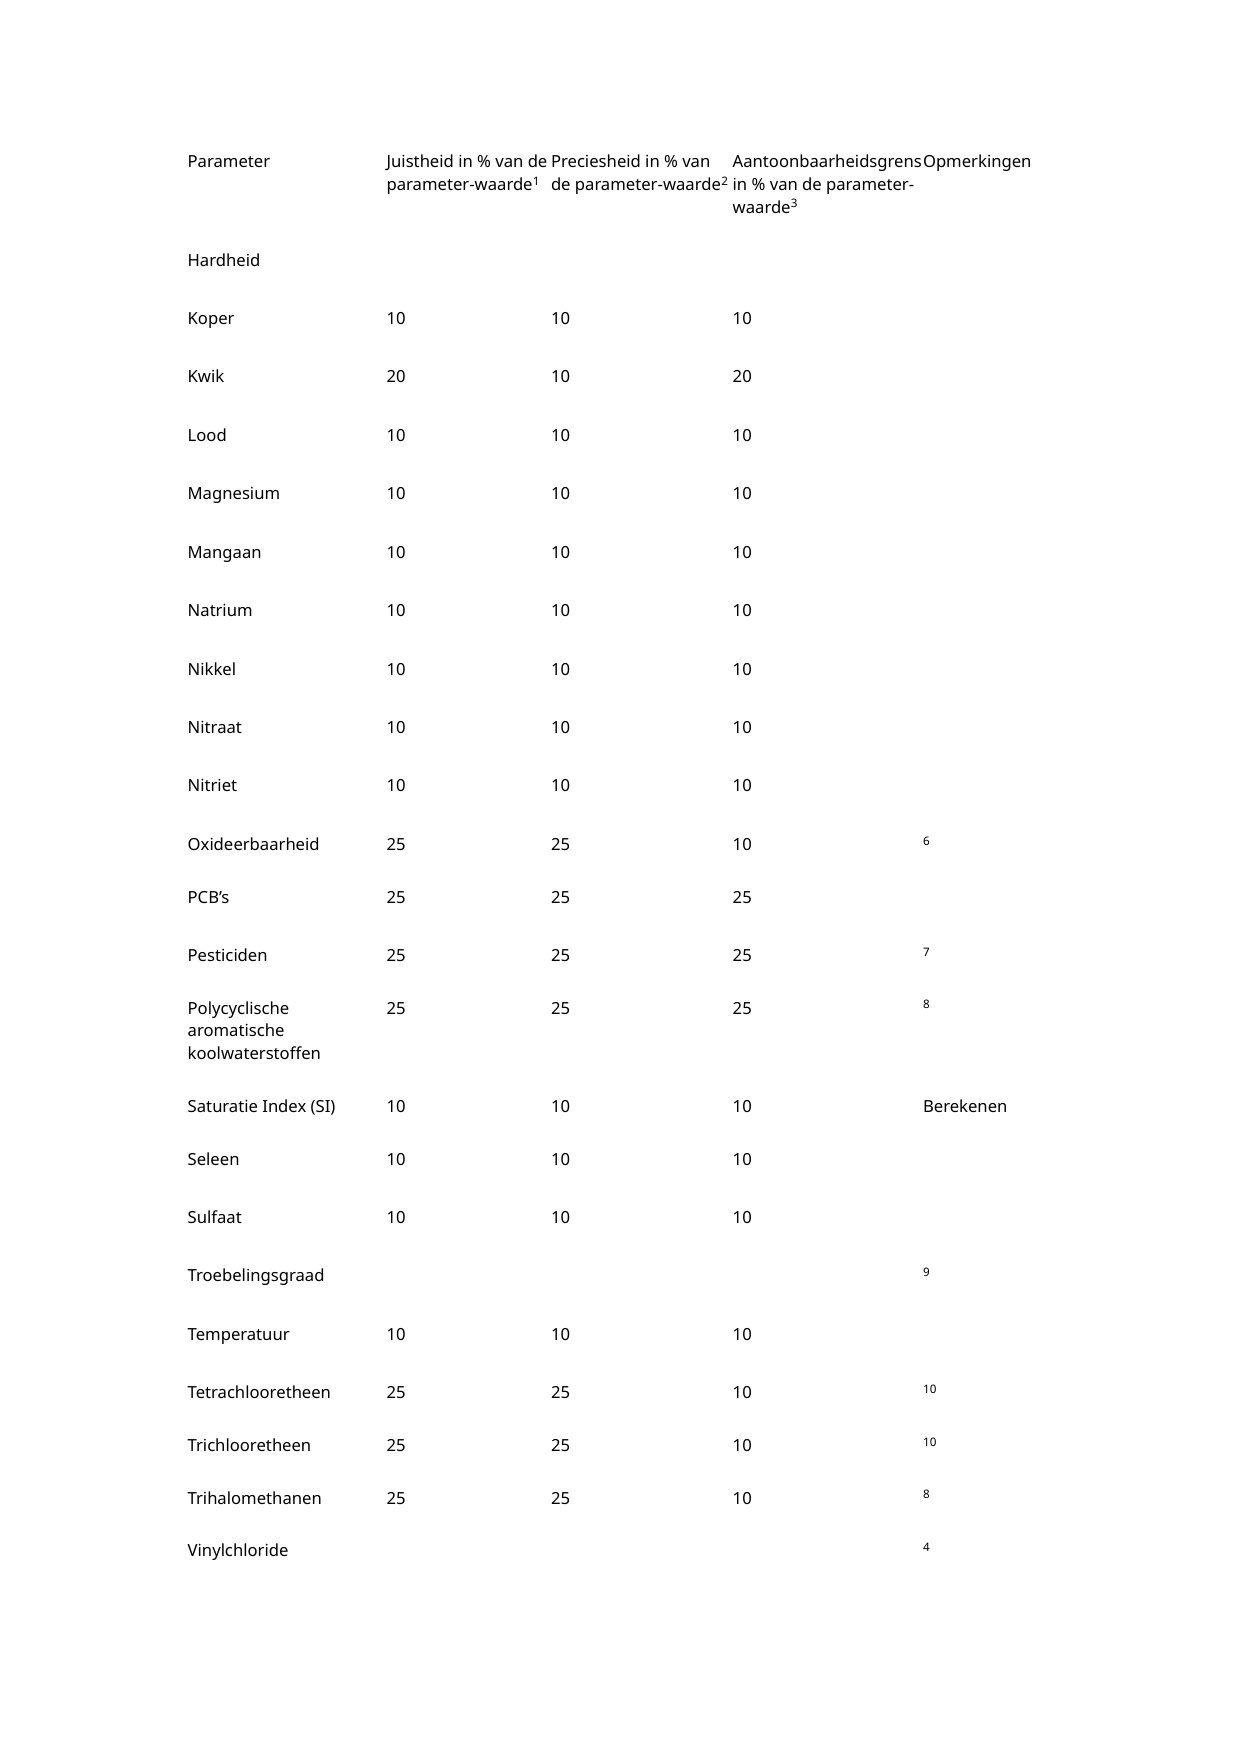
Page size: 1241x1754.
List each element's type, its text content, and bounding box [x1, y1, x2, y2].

table_cell 10 [733, 1434, 923, 1486]
table_cell Tetrachlooretheen [188, 1381, 386, 1434]
table_cell [923, 885, 1053, 944]
table_cell [923, 1206, 1053, 1264]
table_cell [923, 774, 1053, 832]
table_header Preciesheid in % van de parameter-waarde2 [551, 150, 732, 248]
table_cell 10 [386, 307, 551, 365]
table_cell 25 [551, 833, 732, 885]
table_cell 7 [923, 944, 1053, 996]
table_cell Magnesium [188, 482, 386, 540]
table_cell 10 [551, 716, 732, 774]
table_cell 10 [923, 1434, 1053, 1486]
table_cell Troebelingsgraad [188, 1264, 386, 1322]
table_cell 10 [551, 1095, 732, 1147]
table_cell [386, 248, 551, 307]
table_cell 25 [733, 944, 923, 996]
table_cell 10 [386, 482, 551, 540]
table_cell 25 [551, 944, 732, 996]
table_cell 9 [923, 1264, 1053, 1322]
table_cell [551, 1264, 732, 1322]
table_cell 10 [733, 1206, 923, 1264]
table_cell PCB’s [188, 885, 386, 944]
table_cell 10 [733, 424, 923, 482]
table_cell [923, 248, 1053, 307]
table_cell Lood [188, 424, 386, 482]
table_cell 10 [551, 424, 732, 482]
table_cell 25 [551, 1434, 732, 1486]
table_cell 10 [386, 1323, 551, 1381]
table_cell 10 [551, 1206, 732, 1264]
table_cell 25 [551, 996, 732, 1094]
table_cell Nitriet [188, 774, 386, 832]
table_cell 10 [551, 307, 732, 365]
table_cell Sulfaat [188, 1206, 386, 1264]
table_cell Saturatie Index (SI) [188, 1095, 386, 1147]
table_cell Trichlooretheen [188, 1434, 386, 1486]
table_cell 8 [923, 1486, 1053, 1539]
table_cell 10 [733, 307, 923, 365]
table_cell 10 [551, 365, 732, 423]
table_cell [551, 248, 732, 307]
table_cell [923, 365, 1053, 423]
table_cell 20 [386, 365, 551, 423]
table_cell Seleen [188, 1147, 386, 1206]
table_header Aantoonbaarheidsgrens in % van de parameter-waarde3 [733, 150, 923, 248]
table_cell 25 [733, 885, 923, 944]
table_cell Kwik [188, 365, 386, 423]
table_cell 10 [551, 657, 732, 716]
table_cell 10 [551, 774, 732, 832]
table_cell 10 [551, 540, 732, 599]
table_cell 10 [551, 1323, 732, 1381]
table_cell 25 [386, 833, 551, 885]
table_cell 10 [733, 1381, 923, 1434]
table_cell 6 [923, 833, 1053, 885]
table_cell [733, 1539, 923, 1597]
table_cell Natrium [188, 599, 386, 657]
table_cell 10 [923, 1381, 1053, 1434]
table_cell [923, 307, 1053, 365]
table_cell 10 [733, 716, 923, 774]
table_cell 25 [733, 996, 923, 1094]
table_cell 10 [386, 1206, 551, 1264]
table_cell 25 [386, 1381, 551, 1434]
table_cell Hardheid [188, 248, 386, 307]
table_cell 10 [551, 482, 732, 540]
table_cell 10 [733, 1323, 923, 1381]
table_cell 25 [386, 996, 551, 1094]
table_cell Trihalomethanen [188, 1486, 386, 1539]
table_cell [733, 248, 923, 307]
table_cell 10 [733, 1095, 923, 1147]
table_cell 10 [733, 1147, 923, 1206]
table_cell 10 [733, 1486, 923, 1539]
table_cell [923, 1323, 1053, 1381]
table_cell 10 [733, 774, 923, 832]
table_cell 4 [923, 1539, 1053, 1597]
table_cell 10 [386, 424, 551, 482]
table_cell Polycyclische aromatische koolwaterstoffen [188, 996, 386, 1094]
table_cell 10 [386, 540, 551, 599]
table_cell Vinylchloride [188, 1539, 386, 1597]
table_cell 10 [733, 540, 923, 599]
table_cell 10 [551, 599, 732, 657]
table_cell 25 [551, 1381, 732, 1434]
table_cell 10 [386, 716, 551, 774]
table_cell 10 [386, 657, 551, 716]
table_cell 25 [551, 885, 732, 944]
table_cell [923, 424, 1053, 482]
table_cell 25 [551, 1486, 732, 1539]
table_cell [923, 657, 1053, 716]
table_cell 10 [386, 774, 551, 832]
table_cell 10 [733, 833, 923, 885]
table_cell Koper [188, 307, 386, 365]
table_cell [923, 540, 1053, 599]
table_cell 8 [923, 996, 1053, 1094]
table_cell 25 [386, 1434, 551, 1486]
table_cell 10 [733, 657, 923, 716]
table_cell Temperatuur [188, 1323, 386, 1381]
table_cell Oxideerbaarheid [188, 833, 386, 885]
table_cell 10 [733, 599, 923, 657]
table_header Parameter [188, 150, 386, 248]
table_cell 20 [733, 365, 923, 423]
table_cell [923, 599, 1053, 657]
table_cell Nitraat [188, 716, 386, 774]
table_cell [733, 1264, 923, 1322]
table_cell 25 [386, 1486, 551, 1539]
table_cell Pesticiden [188, 944, 386, 996]
table_cell 25 [386, 885, 551, 944]
table_cell 10 [551, 1147, 732, 1206]
table_cell 10 [733, 482, 923, 540]
table_cell 10 [386, 599, 551, 657]
table_cell [386, 1539, 551, 1597]
table_cell 10 [386, 1095, 551, 1147]
table_header Juistheid in % van de parameter-waarde1 [386, 150, 551, 248]
table_cell [386, 1264, 551, 1322]
table_cell Berekenen [923, 1095, 1053, 1147]
table_cell [923, 482, 1053, 540]
table_cell Nikkel [188, 657, 386, 716]
table_cell [551, 1539, 732, 1597]
table_header Opmerkingen [923, 150, 1053, 248]
table_cell [923, 1147, 1053, 1206]
table_cell Mangaan [188, 540, 386, 599]
table_cell [923, 716, 1053, 774]
table_cell 10 [386, 1147, 551, 1206]
table_cell 25 [386, 944, 551, 996]
